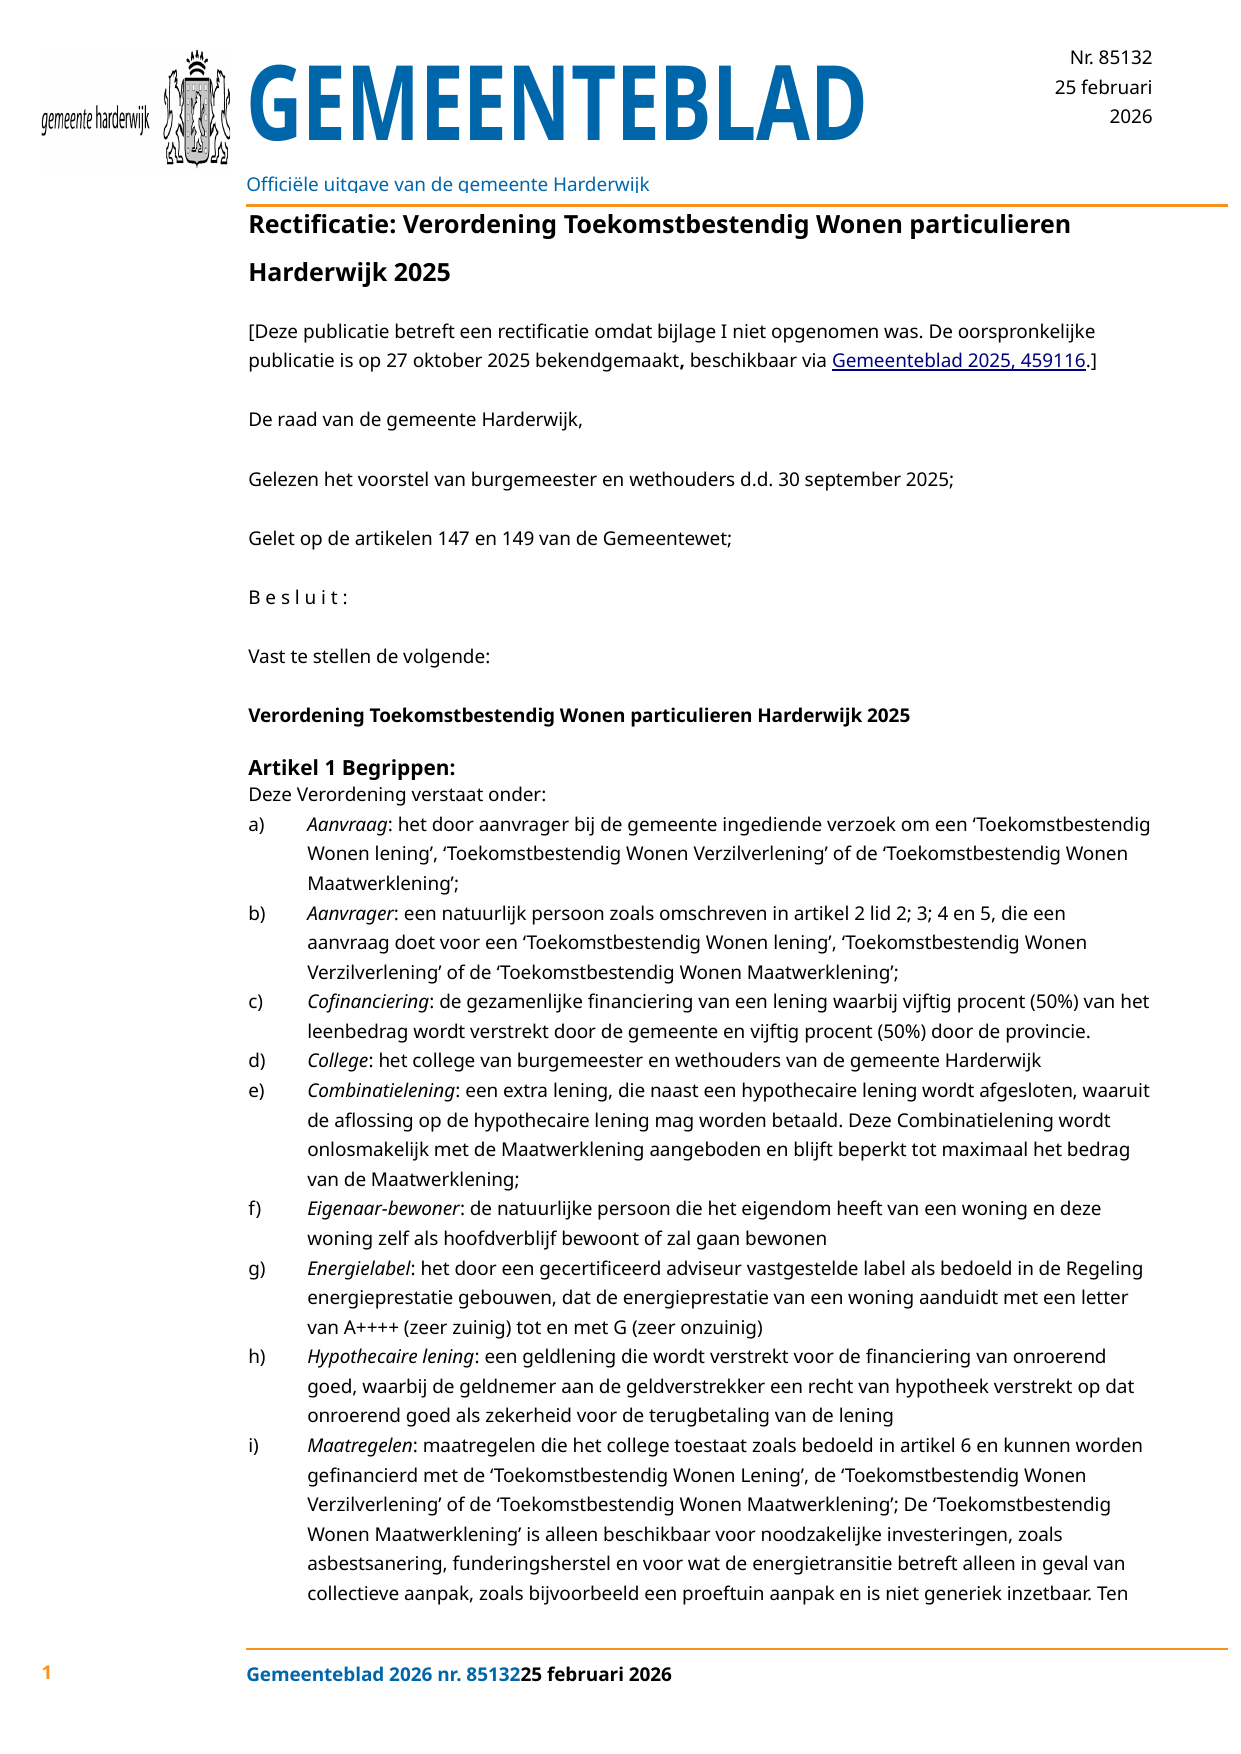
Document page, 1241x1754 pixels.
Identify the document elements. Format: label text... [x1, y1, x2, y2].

list Cofinanciering: de gezamenlijke financiering van een lening waarbij vijftig procent (50%) van het leenbedrag wordt verstrekt door de gemeente en vijftig procent (50%) door de provincie. [248, 988, 1152, 1044]
list Aanvrager: een natuurlijk persoon zoals omschreven in artikel 2 lid 2; 3; 4 en 5, die een aanvraag doet voor een ‘Toekomstbestendig Wonen lening’, ‘Toekomstbestendig Wonen Verzilverlening’ of de ‘Toekomstbestendig Wonen Maatwerklening’; [248, 900, 1152, 984]
list College: het college van burgemeester en wethouders van de gemeente Harderwijk [248, 1048, 1152, 1073]
text B e s l u i t : [248, 584, 1152, 610]
text Gelezen het voorstel van burgemeester en wethouders d.d. 30 september 2025; [248, 466, 1152, 492]
text Verordening Toekomstbestendig Wonen particulieren Harderwijk 2025 [248, 702, 1152, 728]
text De raad van de gemeente Harderwijk, [248, 407, 1152, 432]
list Energielabel: het door een gecertificeerd adviseur vastgestelde label als bedoeld in de Regeling energieprestatie gebouwen, dat de energieprestatie van een woning aanduidt met een letter van A++++ (zeer zuinig) tot en met G (zeer onzuinig) [248, 1255, 1152, 1339]
text Rectificatie: Verordening Toekomstbestendig Wonen particulieren Harderwijk 2025 [248, 207, 1152, 288]
list Aanvraag: het door aanvrager bij de gemeente ingediende verzoek om een ‘Toekomstbestendig Wonen lening’, ‘Toekomstbestendig Wonen Verzilverlening’ of de ‘Toekomstbestendig Wonen Maatwerklening’; [248, 811, 1152, 896]
text Gelet op de artikelen 147 en 149 van de Gemeentewet; [248, 525, 1152, 551]
list Eigenaar-bewoner: de natuurlijke persoon die het eigendom heeft van een woning en deze woning zelf als hoofdverblijf bewoont of zal gaan bewonen [248, 1196, 1152, 1251]
text Artikel 1 Begrippen: [248, 753, 1152, 781]
list Combinatielening: een extra lening, die naast een hypothecaire lening wordt afgesloten, waaruit de aflossing op de hypothecaire lening mag worden betaald. Deze Combinatielening wordt onlosmakelijk met de Maatwerklening aangeboden en blijft beperkt tot maximaal het bedrag van de Maatwerklening; [248, 1077, 1152, 1192]
text Deze Verordening verstaat onder: [248, 781, 1152, 807]
list Hypothecaire lening: een geldlening die wordt verstrekt voor de financiering van onroerend goed, waarbij de geldnemer aan de geldverstrekker een recht van hypotheek verstrekt op dat onroerend goed als zekerheid voor de terugbetaling van de lening [248, 1343, 1152, 1428]
text Vast te stellen de volgende: [248, 643, 1152, 669]
picture [41, 47, 231, 172]
text [Deze publicatie betreft een rectificatie omdat bijlage I niet opgenomen was. De oorspronkelijke publicatie is op 27 oktober 2025 bekendgemaakt, beschikbaar via Gemeenteblad 2025, 459116.] [248, 318, 1152, 373]
list Maatregelen: maatregelen die het college toestaat zoals bedoeld in artikel 6 en kunnen worden gefinancierd met de ‘Toekomstbestendig Wonen Lening’, de ‘Toekomstbestendig Wonen Verzilverlening’ of de ‘Toekomstbestendig Wonen Maatwerklening’; De ‘Toekomstbestendig Wonen Maatwerklening’ is alleen beschikbaar voor noodzakelijke investeringen, zoals asbestsanering, funderingsherstel en voor wat de energietransitie betreft alleen in geval van collectieve aanpak, zoals bijvoorbeeld een proeftuin aanpak en is niet generiek inzetbaar. Ten [248, 1432, 1152, 1606]
